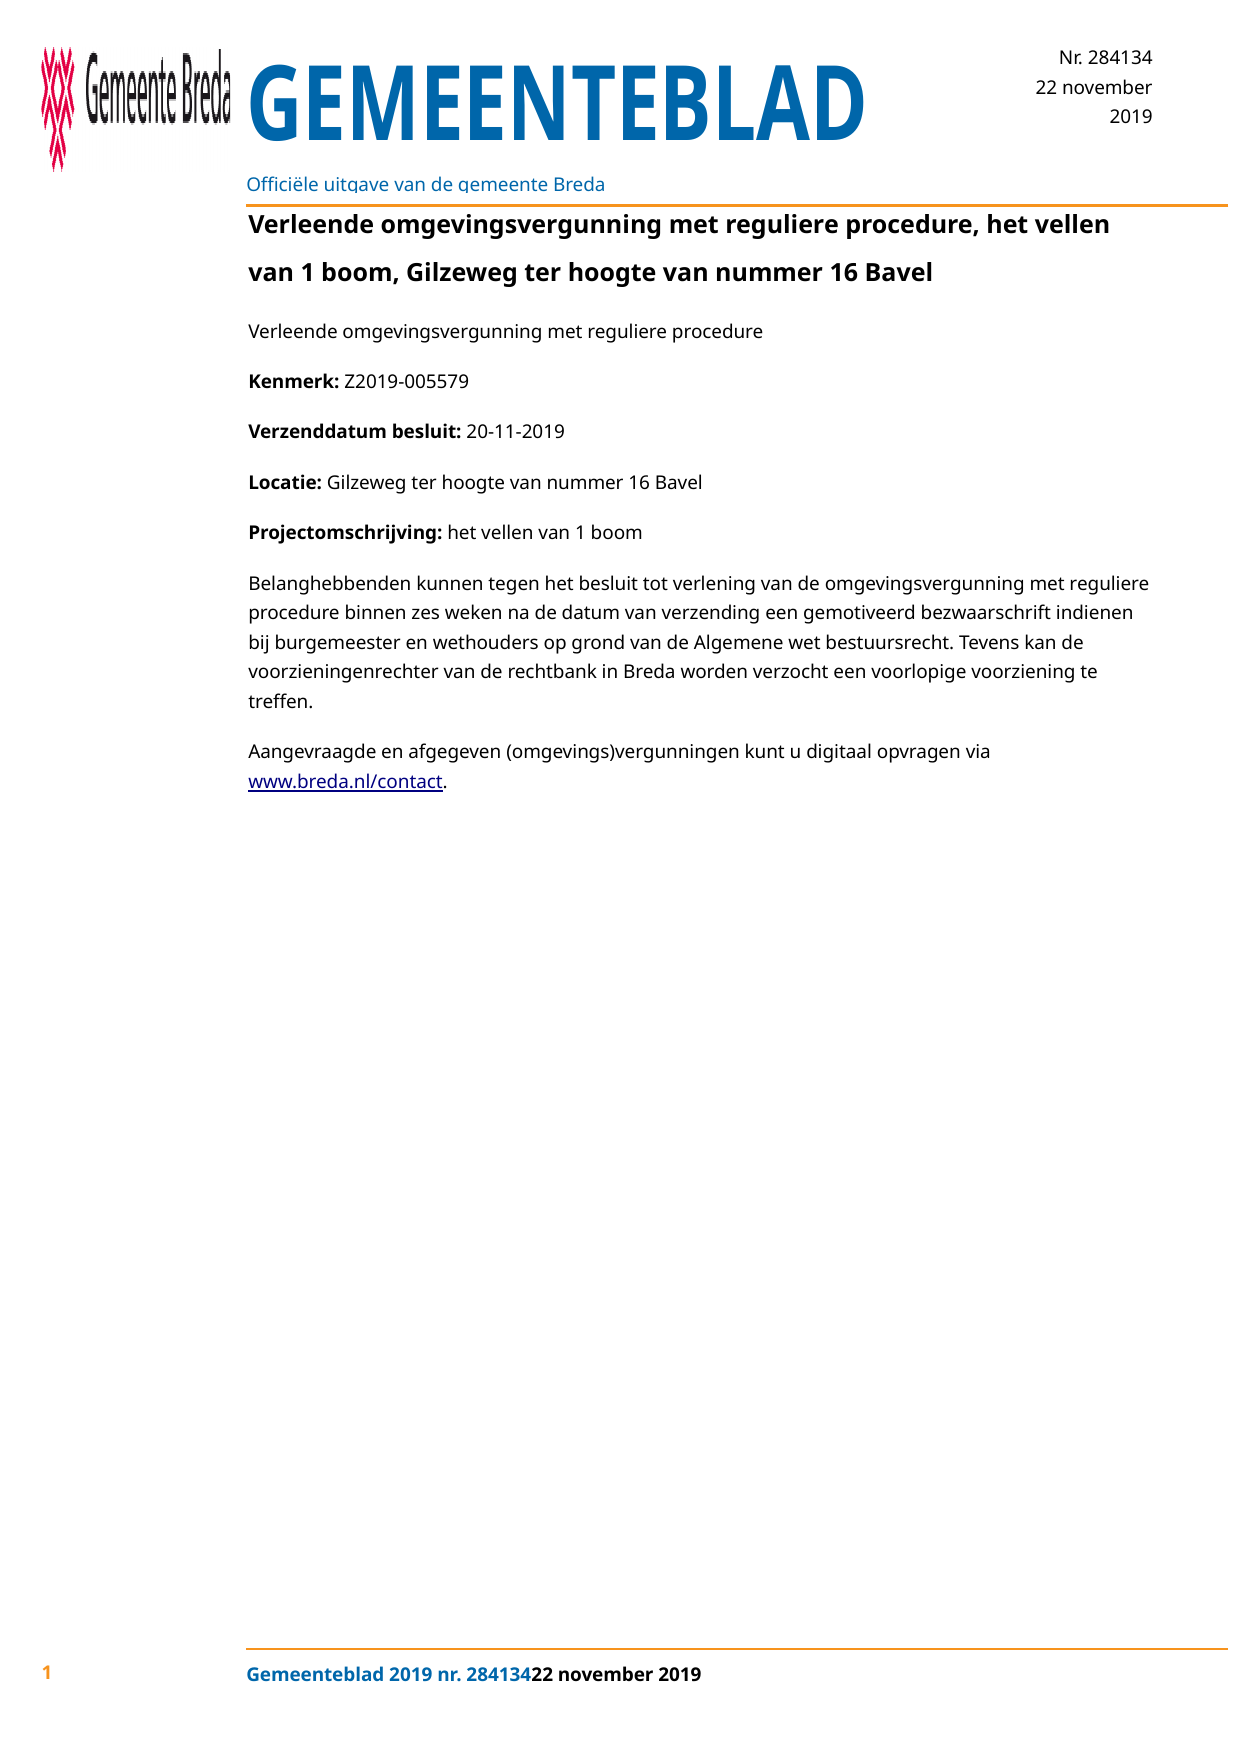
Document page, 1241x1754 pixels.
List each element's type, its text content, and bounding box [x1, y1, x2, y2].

picture [41, 47, 231, 172]
text Projectomschrijving: het vellen van 1 boom [248, 519, 1152, 545]
text Verleende omgevingsvergunning met reguliere procedure, het vellen van 1 boom, Gilzeweg ter hoogte van nummer 16 Bavel [248, 207, 1152, 288]
text Verzenddatum besluit: 20-11-2019 [248, 419, 1152, 444]
text Verleende omgevingsvergunning met reguliere procedure [248, 318, 1152, 344]
text Kenmerk: Z2019-005579 [248, 368, 1152, 394]
text Belanghebbenden kunnen tegen het besluit tot verlening van de omgevingsvergunning met reguliere procedure binnen zes weken na de datum van verzending een gemotiveerd bezwaarschrift indienen bij burgemeester en wethouders op grond van de Algemene wet bestuursrecht. Tevens kan de voorzieningenrechter van de rechtbank in Breda worden verzocht een voorlopige voorziening te treffen. [248, 570, 1152, 714]
text Locatie: Gilzeweg ter hoogte van nummer 16 Bavel [248, 469, 1152, 495]
text Aangevraagde en afgegeven (omgevings)vergunningen kunt u digitaal opvragen via www.breda.nl/contact. [248, 739, 1152, 794]
